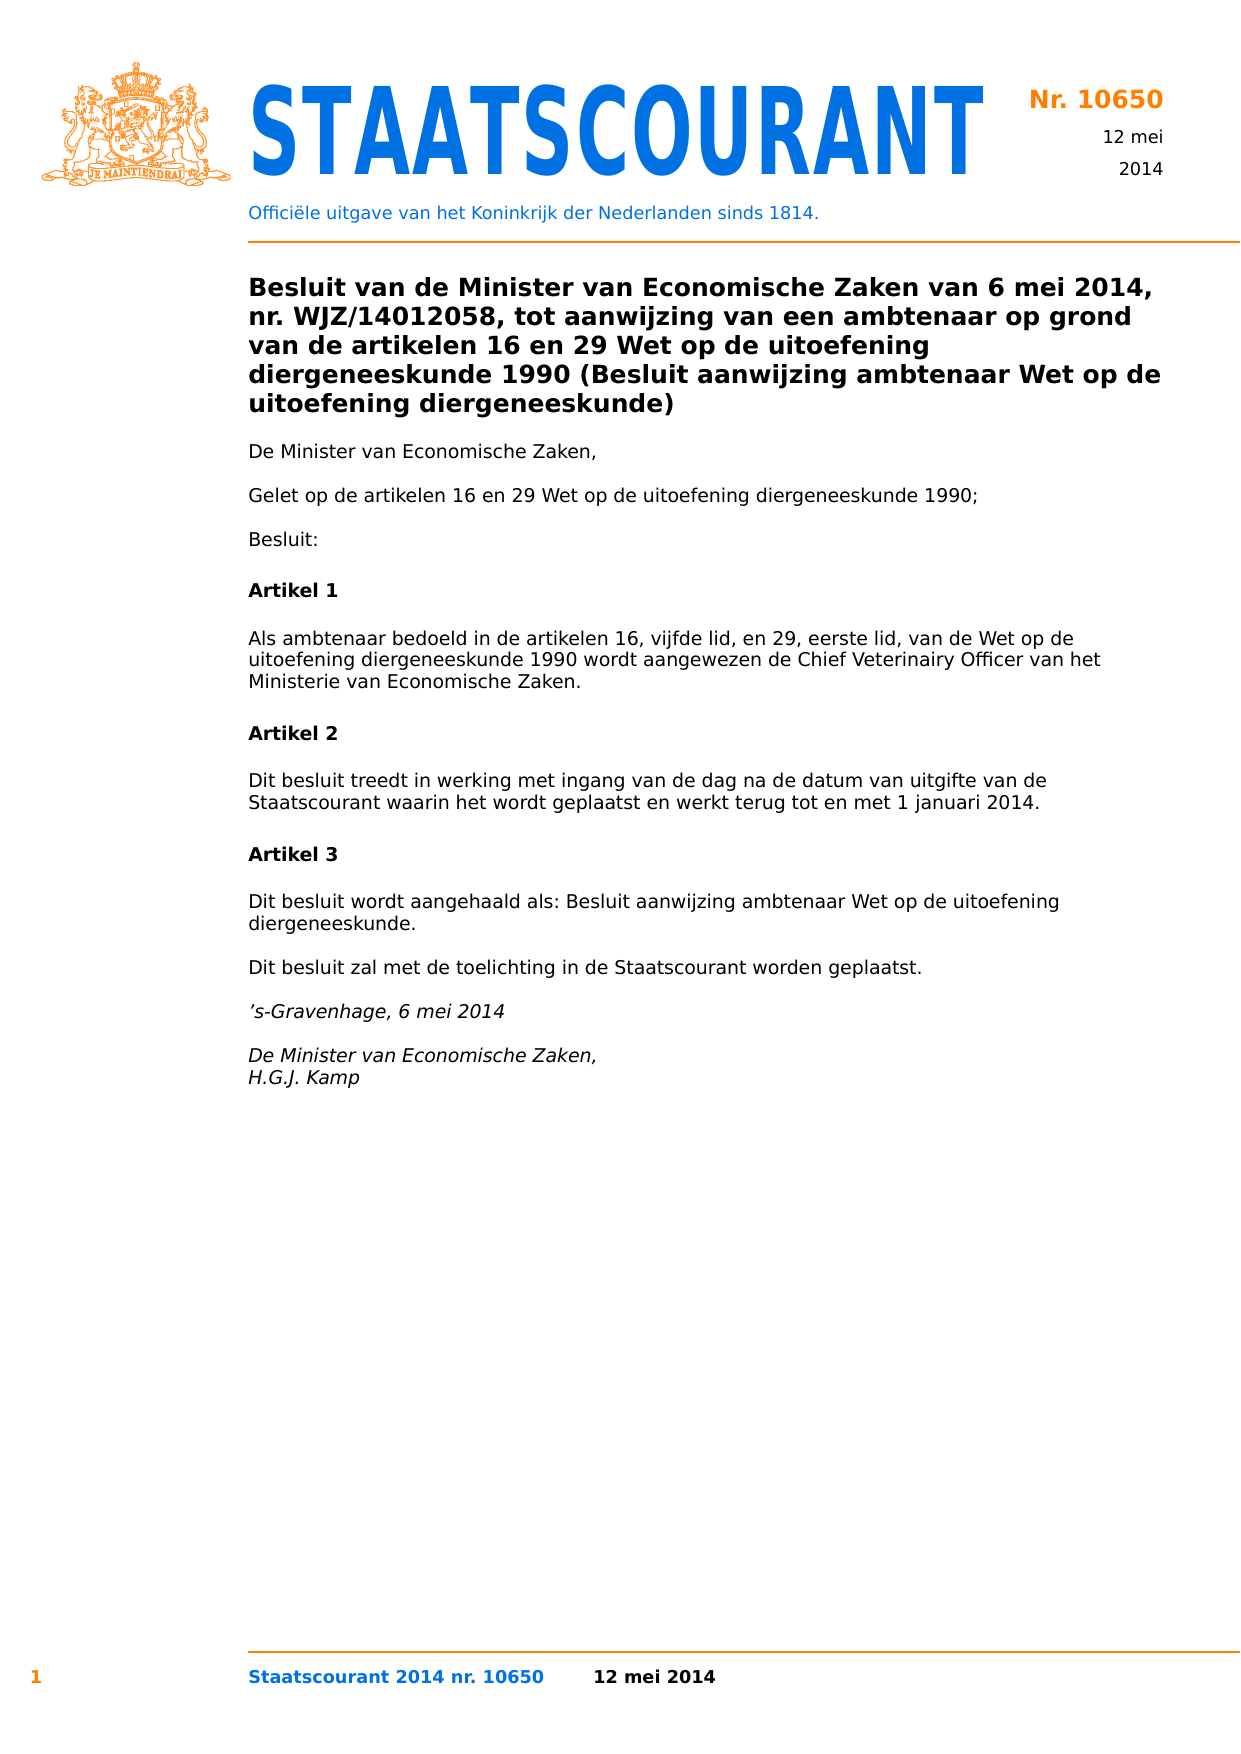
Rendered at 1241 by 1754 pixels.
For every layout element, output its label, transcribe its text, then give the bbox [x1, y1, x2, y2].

text De Minister van Economische Zaken, H.G.J. Kamp [248, 1045, 1163, 1089]
subtitle Artikel 3 [248, 844, 1163, 866]
text Dit besluit wordt aangehaald als: Besluit aanwijzing ambtenaar Wet op de uitoefening diergeneeskunde. [248, 891, 1163, 935]
table_header [25, 62, 248, 241]
text Besluit: [248, 528, 1163, 550]
text Als ambtenaar bedoeld in de artikelen 16, vijfde lid, en 29, eerste lid, van de Wet op de uitoefening diergeneeskunde 1990 wordt aangewezen de Chief Veterinairy Officer van het Ministerie van Economische Zaken. [248, 627, 1163, 693]
text De Minister van Economische Zaken, [248, 441, 1163, 463]
text Gelet op de artikelen 16 en 29 Wet op de uitoefening diergeneeskunde 1990; [248, 484, 1163, 507]
table_cell 2014 [998, 153, 1240, 203]
table_cell Officiële uitgave van het Koninkrijk der Nederlanden sinds 1814. [248, 203, 1240, 241]
picture [41, 62, 231, 186]
subtitle Artikel 1 [248, 580, 1163, 602]
table_header Nr. 10650 [998, 62, 1240, 121]
text Dit besluit zal met de toelichting in de Staatscourant worden geplaatst. [248, 957, 1163, 979]
table_header STAATSCOURANT [248, 62, 998, 203]
table_cell 12 mei [998, 121, 1240, 153]
text ’s-Gravenhage, 6 mei 2014 [248, 1001, 1163, 1023]
text Dit besluit treedt in werking met ingang van de dag na de datum van uitgifte van de Staatscourant waarin het wordt geplaatst en werkt terug tot en met 1 januari 2014. [248, 770, 1163, 814]
subtitle Artikel 2 [248, 723, 1163, 745]
subtitle Besluit van de Minister van Economische Zaken van 6 mei 2014, nr. WJZ/14012058, tot aanwijzing van een ambtenaar op grond van de artikelen 16 en 29 Wet op de uitoefening diergeneeskunde 1990 (Besluit aanwijzing ambtenaar Wet op de uitoefening diergeneeskunde) [248, 273, 1163, 419]
